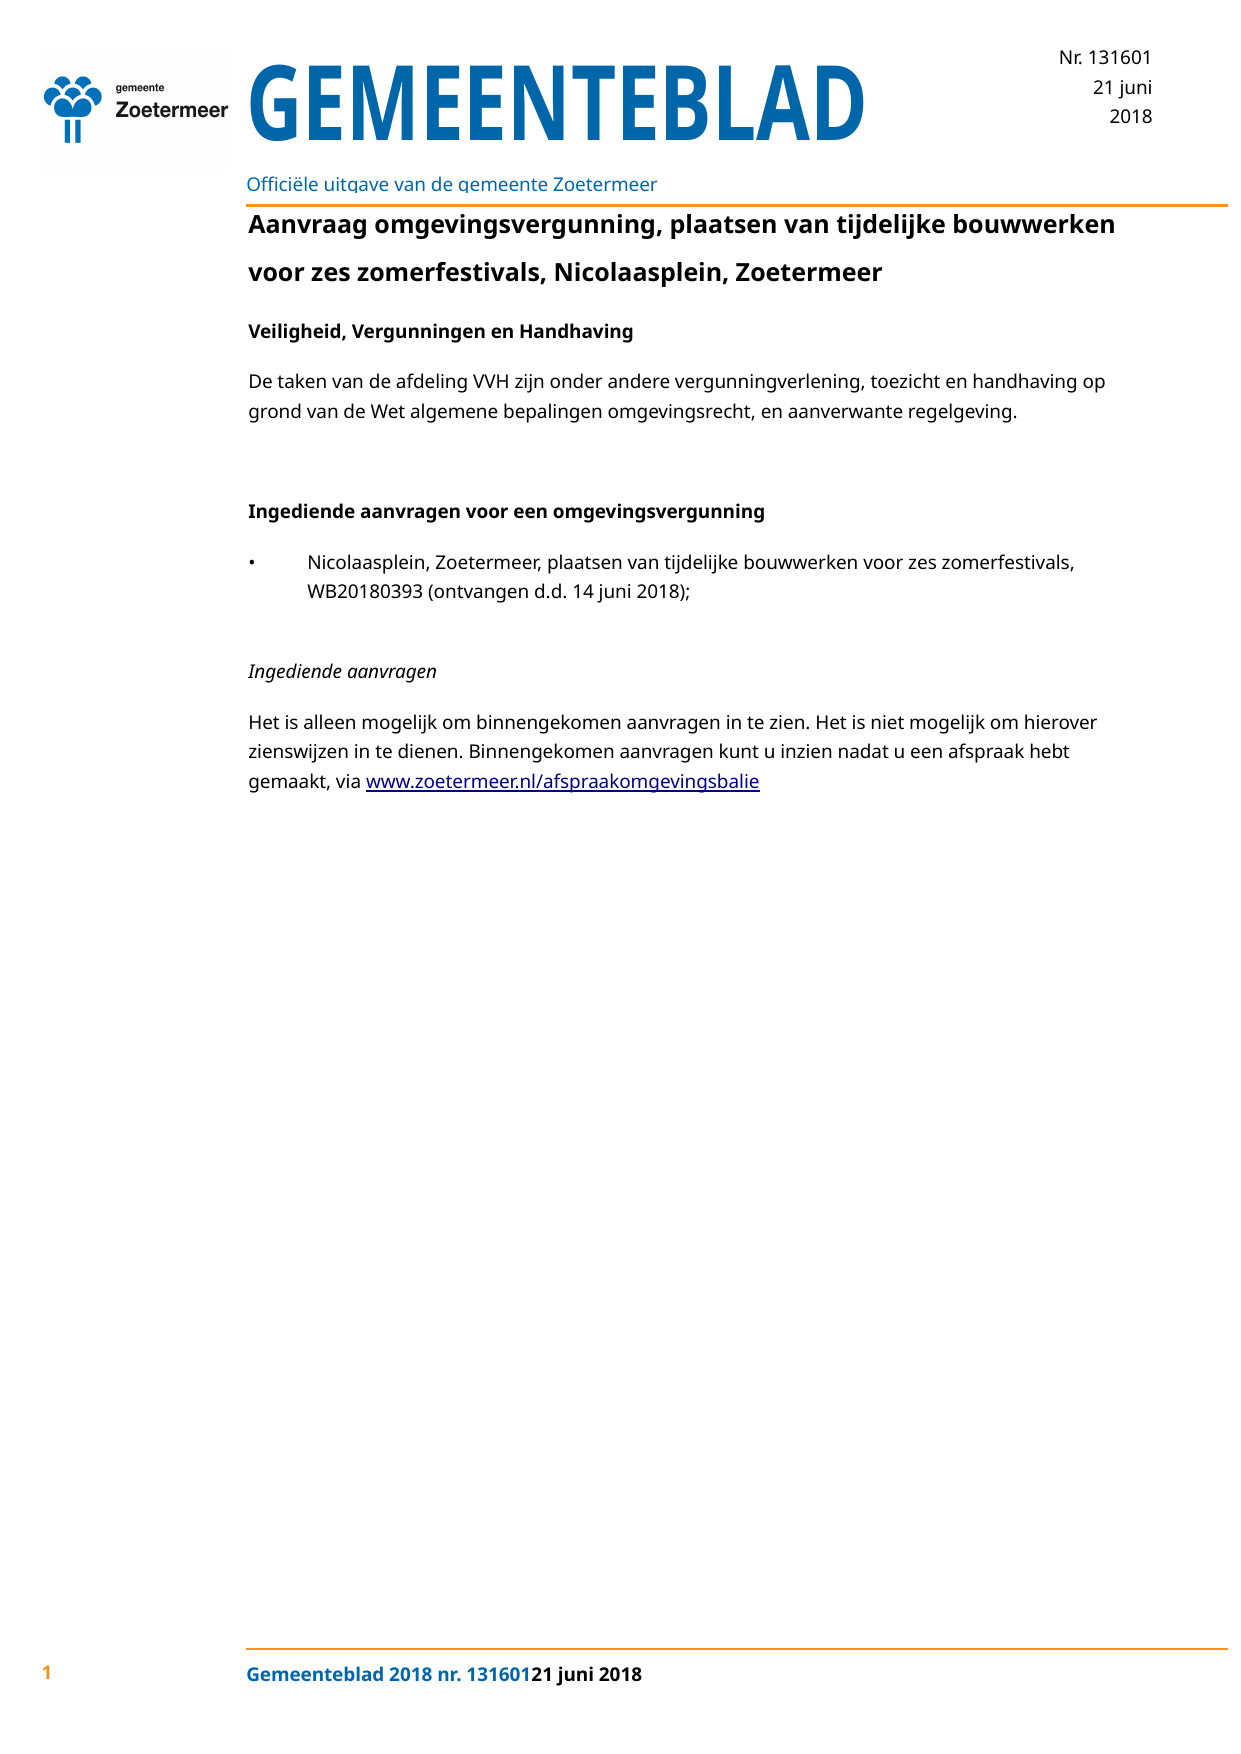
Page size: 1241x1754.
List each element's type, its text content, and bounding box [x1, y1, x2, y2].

list Nicolaasplein, Zoetermeer, plaatsen van tijdelijke bouwwerken voor zes zomerfestivals, WB20180393 (ontvangen d.d. 14 juni 2018); [248, 549, 1152, 604]
text De taken van de afdeling VVH zijn onder andere vergunningverlening, toezicht en handhaving op grond van de Wet algemene bepalingen omgevingsrecht, en aanverwante regelgeving. [248, 368, 1152, 424]
text Het is alleen mogelijk om binnengekomen aanvragen in te zien. Het is niet mogelijk om hierover zienswijzen in te dienen. Binnengekomen aanvragen kunt u inzien nadat u een afspraak hebt gemaakt, via www.zoetermeer.nl/afspraakomgevingsbalie [248, 709, 1152, 794]
text Ingediende aanvragen voor een omgevingsvergunning [248, 499, 1152, 524]
text Ingediende aanvragen [248, 659, 1152, 684]
text Veiligheid, Vergunningen en Handhaving [248, 318, 1152, 344]
text Aanvraag omgevingsvergunning, plaatsen van tijdelijke bouwwerken voor zes zomerfestivals, Nicolaasplein, Zoetermeer [248, 207, 1152, 288]
picture [41, 47, 231, 172]
